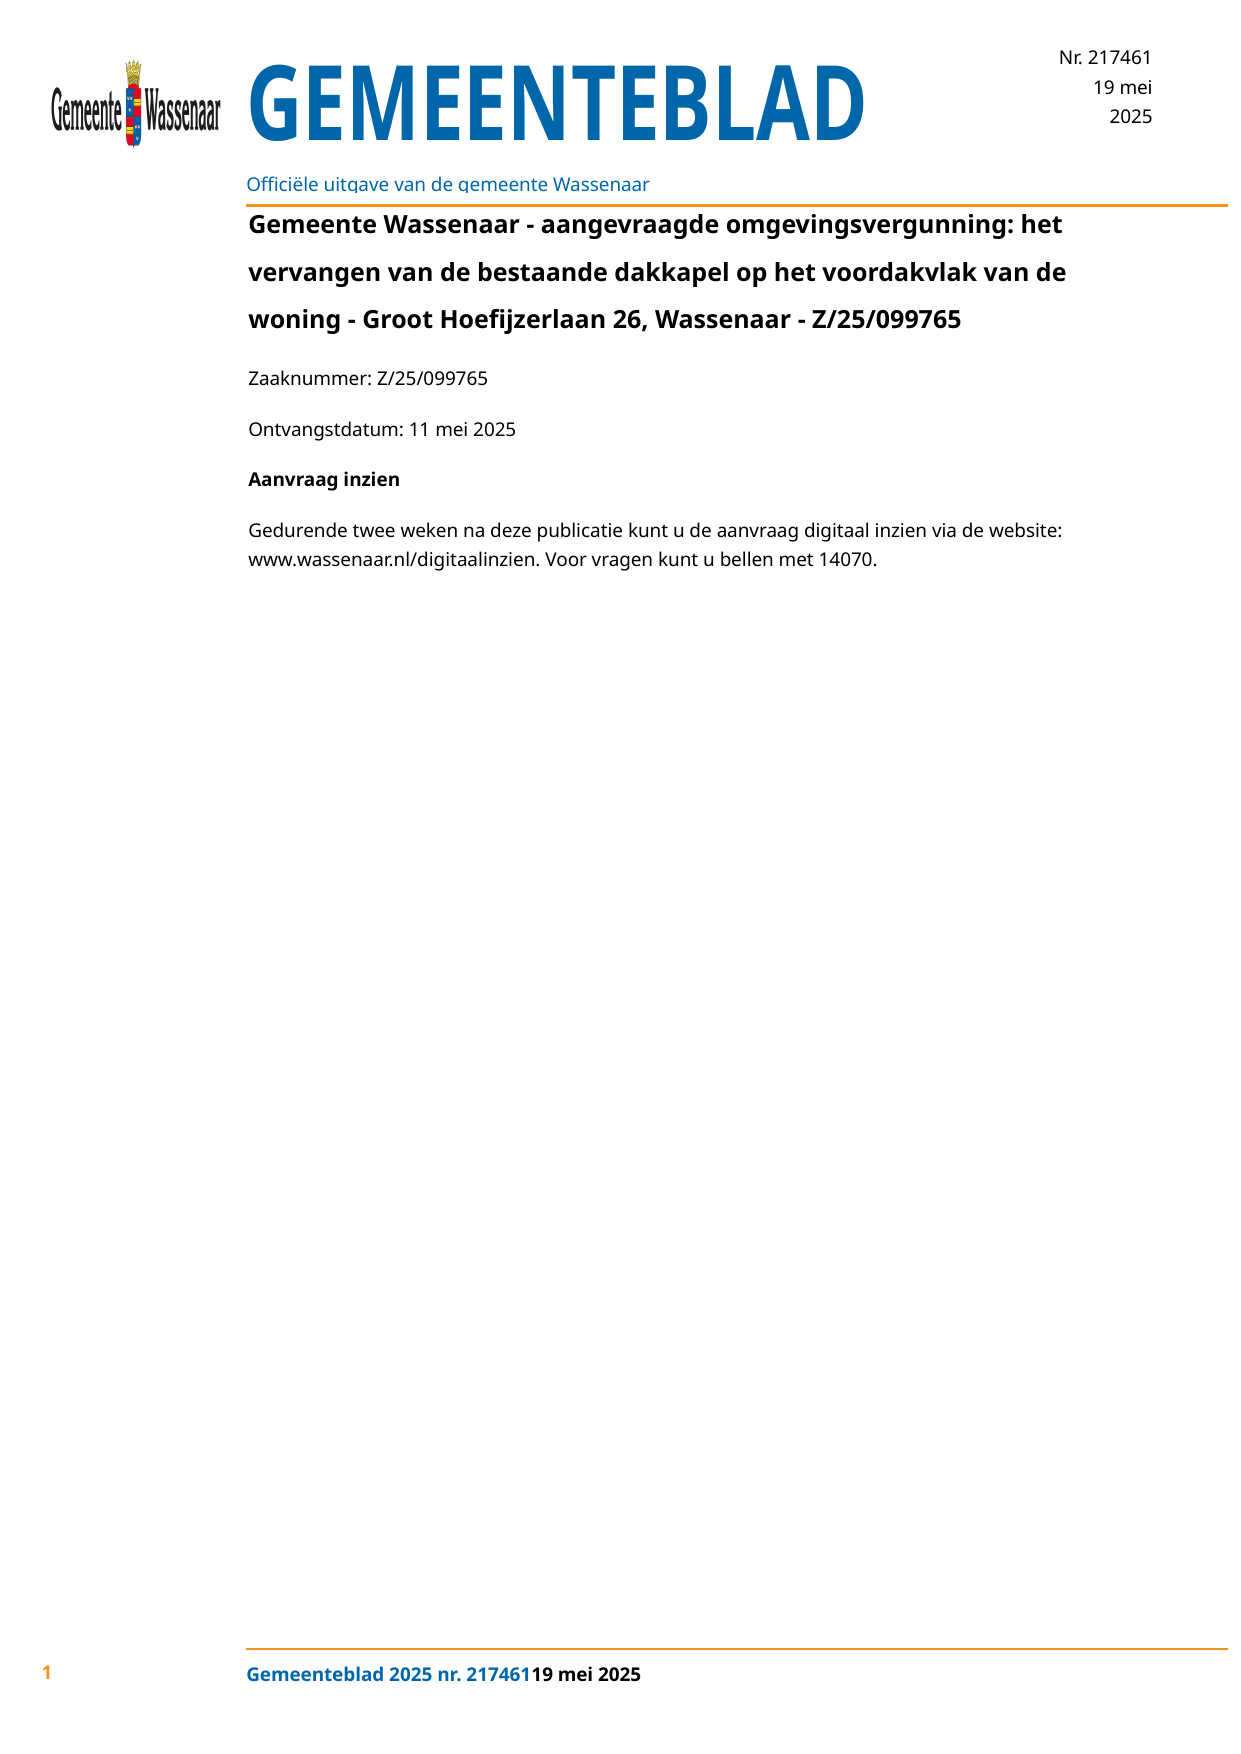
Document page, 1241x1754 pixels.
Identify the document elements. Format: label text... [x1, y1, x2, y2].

text Zaaknummer: Z/25/099765 [248, 366, 1152, 391]
text Gemeente Wassenaar - aangevraagde omgevingsvergunning: het vervangen van de bestaande dakkapel op het voordakvlak van de woning - Groot Hoefijzerlaan 26, Wassenaar - Z/25/099765 [248, 207, 1152, 336]
text Ontvangstdatum: 11 mei 2025 [248, 416, 1152, 442]
text Aanvraag inzien [248, 466, 1152, 492]
picture [41, 47, 231, 172]
text Gedurende twee weken na deze publicatie kunt u de aanvraag digitaal inzien via de website: www.wassenaar.nl/digitaalinzien. Voor vragen kunt u bellen met 14070. [248, 517, 1152, 572]
